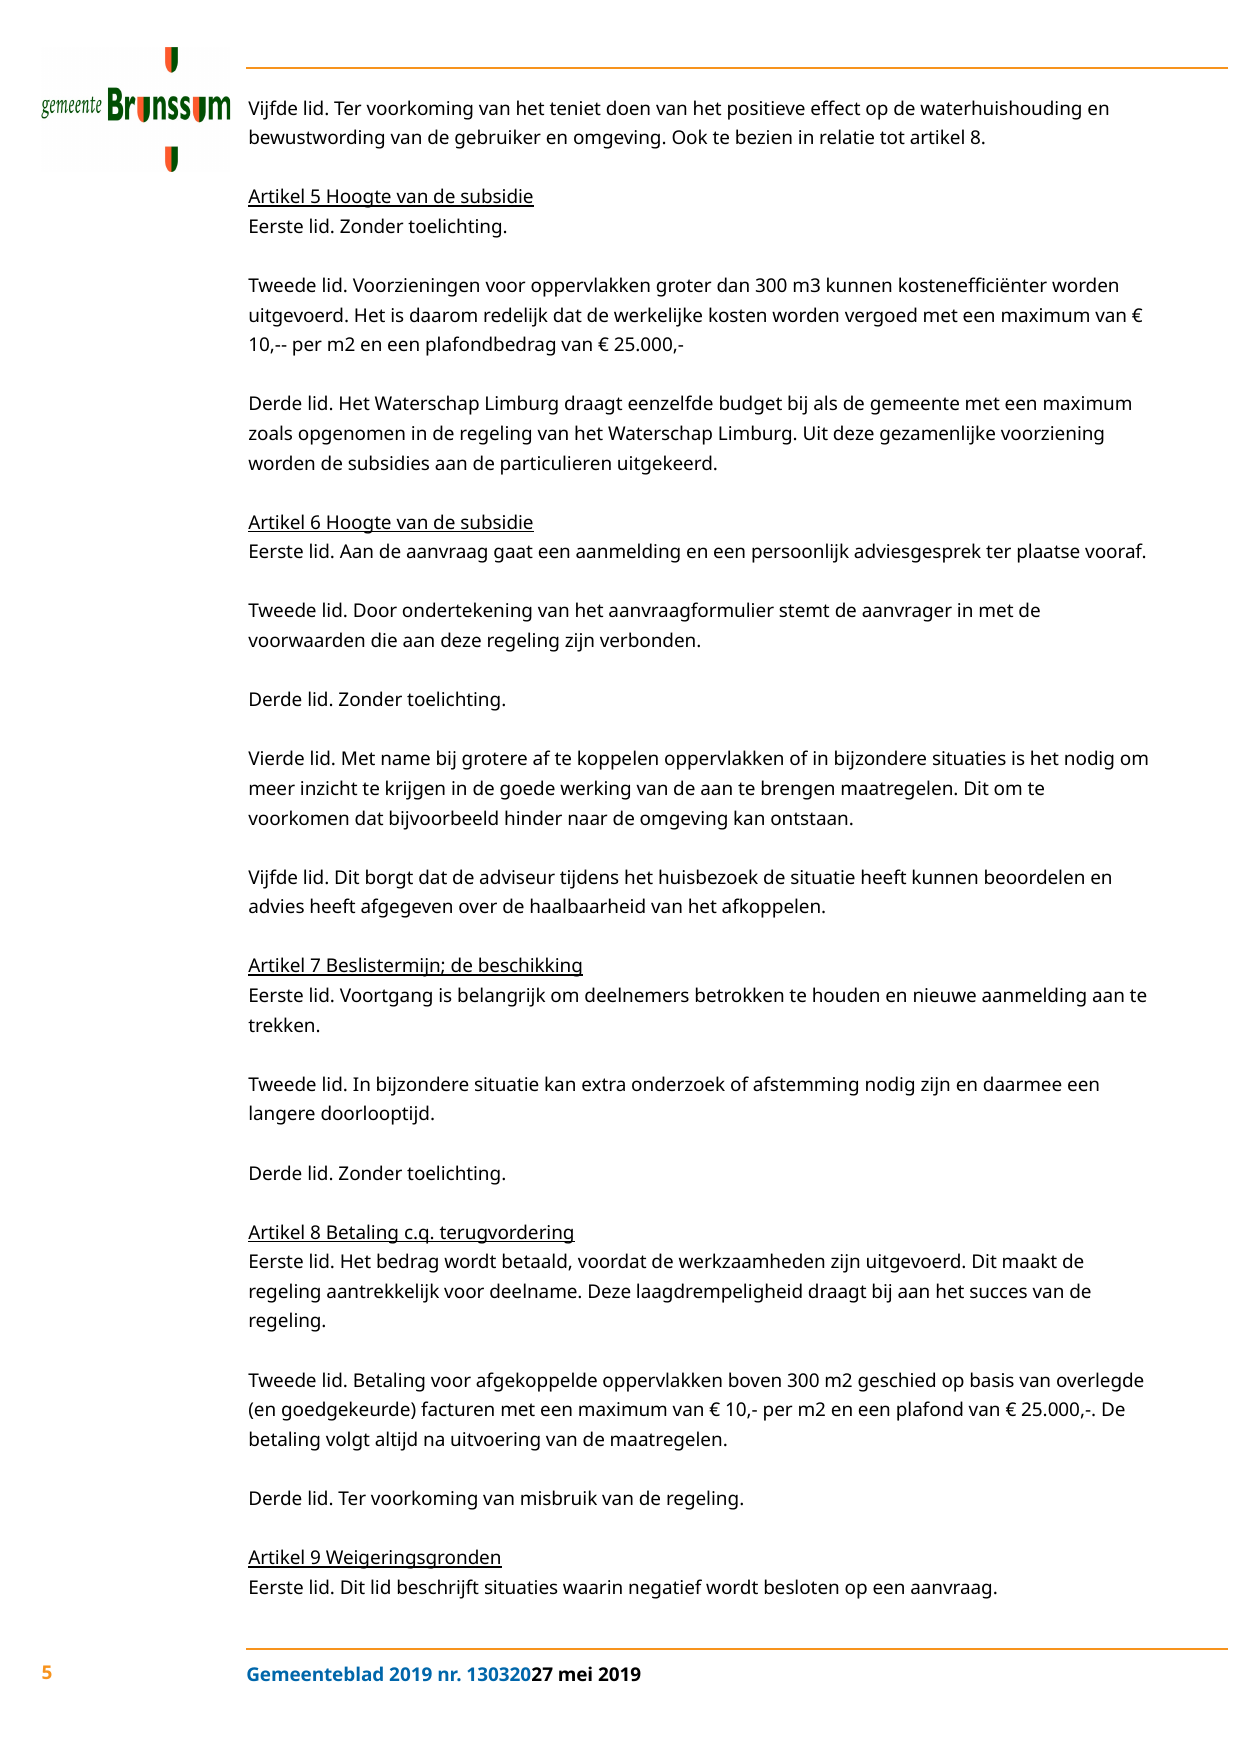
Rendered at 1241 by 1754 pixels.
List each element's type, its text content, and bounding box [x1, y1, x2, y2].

text Vijfde lid. Ter voorkoming van het teniet doen van het positieve effect op de waterhuishouding en bewustwording van de gebruiker en omgeving. Ook te bezien in relatie tot artikel 8. [248, 95, 1152, 150]
text Derde lid. Zonder toelichting. [248, 1160, 1152, 1186]
text Eerste lid. Dit lid beschrijft situaties waarin negatief wordt besloten op een aanvraag. [248, 1574, 1152, 1600]
text Vierde lid. Met name bij grotere af te koppelen oppervlakken of in bijzondere situaties is het nodig om meer inzicht te krijgen in de goede werking van de aan te brengen maatregelen. Dit om te voorkomen dat bijvoorbeeld hinder naar de omgeving kan ontstaan. [248, 746, 1152, 831]
text Derde lid. Ter voorkoming van misbruik van de regeling. [248, 1485, 1152, 1511]
picture [41, 47, 231, 172]
text Artikel 9 Weigeringsgronden [248, 1544, 1152, 1570]
text Artikel 6 Hoogte van de subsidie [248, 509, 1152, 535]
text Eerste lid. Zonder toelichting. [248, 213, 1152, 239]
text Vijfde lid. Dit borgt dat de adviseur tijdens het huisbezoek de situatie heeft kunnen beoordelen en advies heeft afgegeven over de haalbaarheid van het afkoppelen. [248, 864, 1152, 919]
text Derde lid. Zonder toelichting. [248, 686, 1152, 712]
text Artikel 8 Betaling c.q. terugvordering [248, 1219, 1152, 1245]
text Tweede lid. Door ondertekening van het aanvraagformulier stemt de aanvrager in met de voorwaarden die aan deze regeling zijn verbonden. [248, 598, 1152, 653]
text Derde lid. Het Waterschap Limburg draagt eenzelfde budget bij als de gemeente met een maximum zoals opgenomen in de regeling van het Waterschap Limburg. Uit deze gezamenlijke voorziening worden de subsidies aan de particulieren uitgekeerd. [248, 391, 1152, 476]
text Artikel 5 Hoogte van de subsidie [248, 183, 1152, 209]
text Artikel 7 Beslistermijn; de beschikking [248, 953, 1152, 978]
text Eerste lid. Aan de aanvraag gaat een aanmelding en een persoonlijk adviesgesprek ter plaatse vooraf. [248, 538, 1152, 564]
text Tweede lid. In bijzondere situatie kan extra onderzoek of afstemming nodig zijn en daarmee een langere doorlooptijd. [248, 1071, 1152, 1126]
text Eerste lid. Voortgang is belangrijk om deelnemers betrokken te houden en nieuwe aanmelding aan te trekken. [248, 982, 1152, 1038]
text Eerste lid. Het bedrag wordt betaald, voordat de werkzaamheden zijn uitgevoerd. Dit maakt de regeling aantrekkelijk voor deelname. Deze laagdrempeligheid draagt bij aan het succes van de regeling. [248, 1248, 1152, 1333]
text Tweede lid. Betaling voor afgekoppelde oppervlakken boven 300 m2 geschied op basis van overlegde (en goedgekeurde) facturen met een maximum van € 10,- per m2 en een plafond van € 25.000,-. De betaling volgt altijd na uitvoering van de maatregelen. [248, 1367, 1152, 1452]
text Tweede lid. Voorzieningen voor oppervlakken groter dan 300 m3 kunnen kostenefficiënter worden uitgevoerd. Het is daarom redelijk dat de werkelijke kosten worden vergoed met een maximum van € 10,-- per m2 en een plafondbedrag van € 25.000,- [248, 272, 1152, 357]
